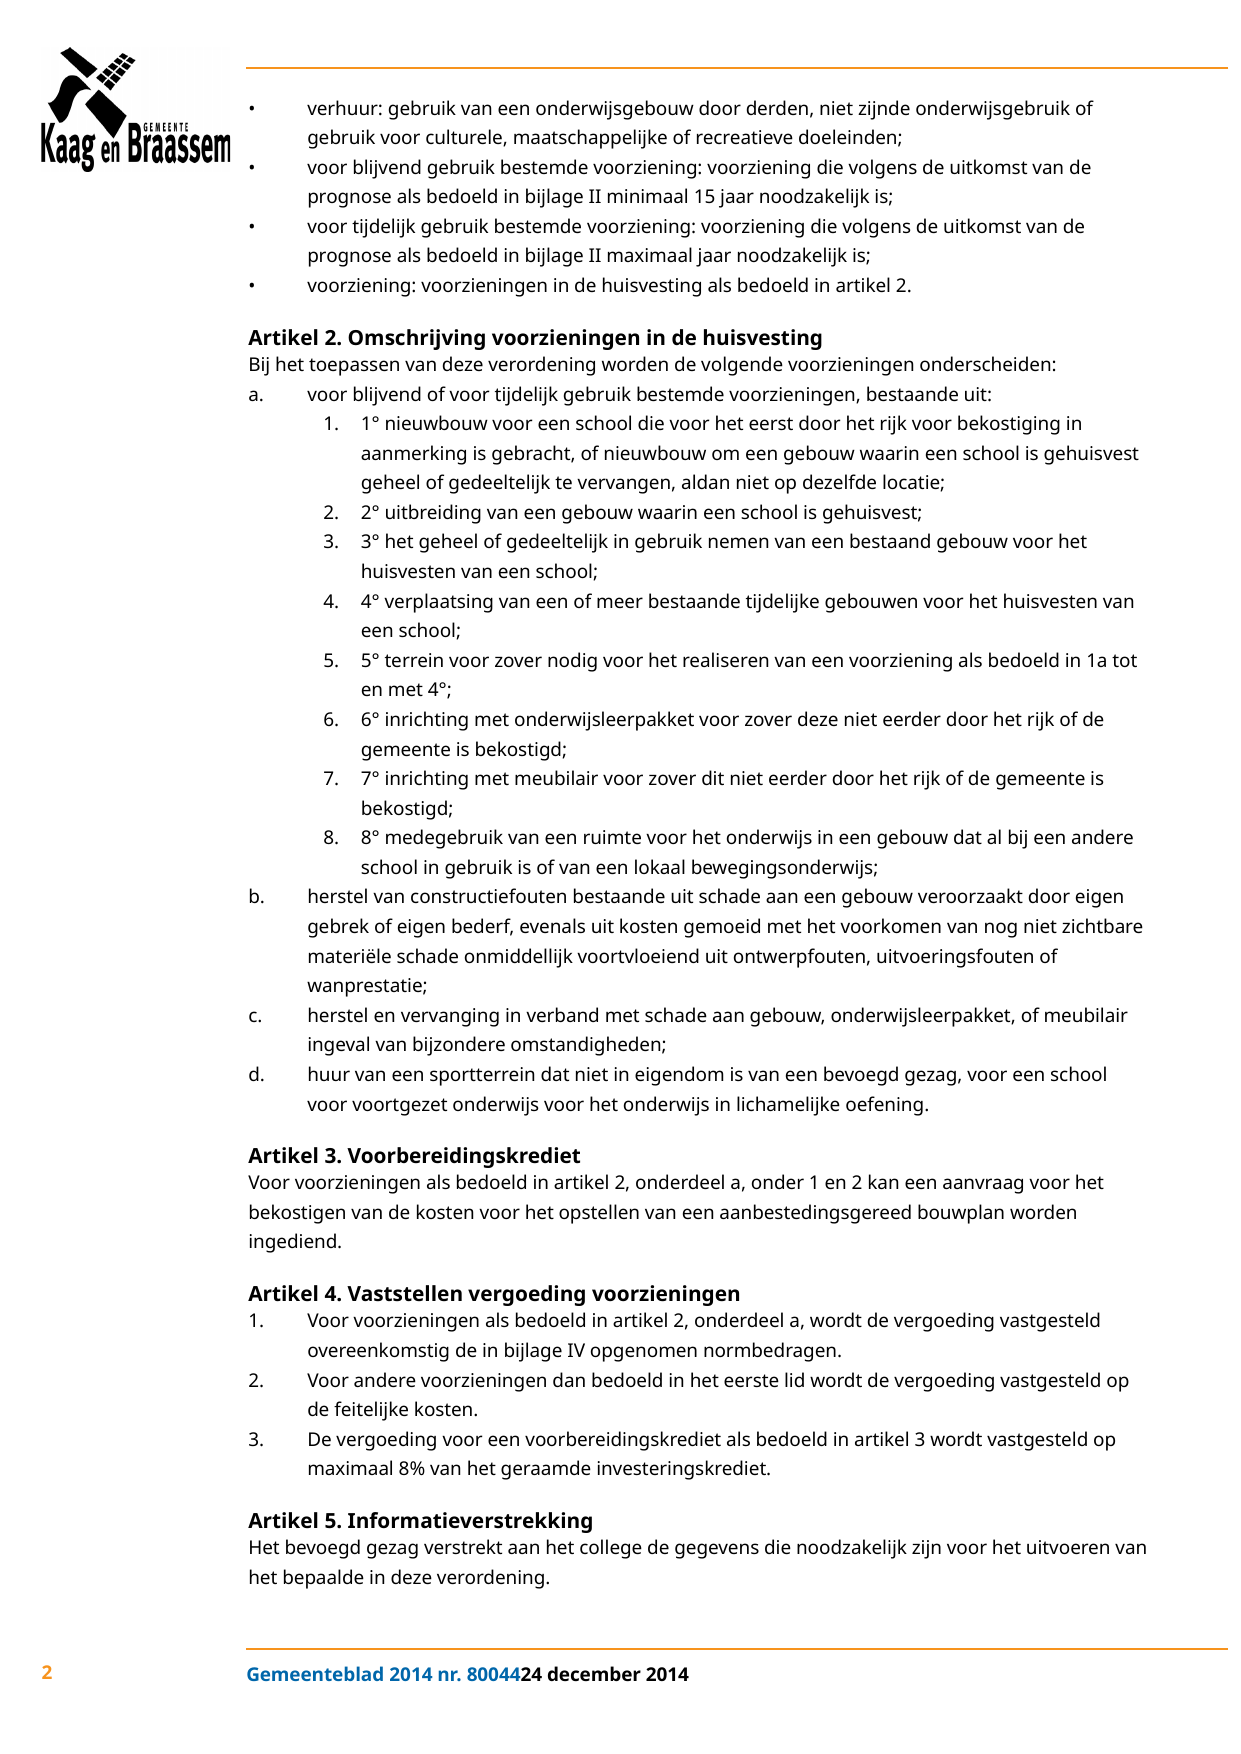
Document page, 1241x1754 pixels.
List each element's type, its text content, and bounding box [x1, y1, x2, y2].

list voor blijvend gebruik bestemde voorziening: voorziening die volgens de uitkomst van de prognose als bedoeld in bijlage II minimaal 15 jaar noodzakelijk is; [248, 154, 1152, 209]
list Voor andere voorzieningen dan bedoeld in het eerste lid wordt de vergoeding vastgesteld op de feitelijke kosten. [248, 1367, 1152, 1422]
text Artikel 4. Vaststellen vergoeding voorzieningen [248, 1279, 1152, 1308]
list De vergoeding voor een voorbereidingskrediet als bedoeld in artikel 3 wordt vastgesteld op maximaal 8% van het geraamde investeringskrediet. [248, 1426, 1152, 1481]
text Bij het toepassen van deze verordening worden de volgende voorzieningen onderscheiden: [248, 351, 1152, 377]
list 4° verplaatsing van een of meer bestaande tijdelijke gebouwen voor het huisvesten van een school; [323, 588, 1152, 643]
text Artikel 5. Informatieverstrekking [248, 1506, 1152, 1534]
list 8° medegebruik van een ruimte voor het onderwijs in een gebouw dat al bij een andere school in gebruik is of van een lokaal bewegingsonderwijs; [323, 824, 1152, 880]
text Het bevoegd gezag verstrekt aan het college de gegevens die noodzakelijk zijn voor het uitvoeren van het bepaalde in deze verordening. [248, 1534, 1152, 1590]
list voor blijvend of voor tijdelijk gebruik bestemde voorzieningen, bestaande uit: [248, 381, 1152, 406]
picture [41, 47, 231, 172]
list huur van een sportterrein dat niet in eigendom is van een bevoegd gezag, voor een school voor voortgezet onderwijs voor het onderwijs in lichamelijke oefening. [248, 1061, 1152, 1116]
list 5° terrein voor zover nodig voor het realiseren van een voorziening als bedoeld in 1a tot en met 4°; [323, 647, 1152, 702]
list voor tijdelijk gebruik bestemde voorziening: voorziening die volgens de uitkomst van de prognose als bedoeld in bijlage II maximaal jaar noodzakelijk is; [248, 213, 1152, 268]
list 7° inrichting met meubilair voor zover dit niet eerder door het rijk of de gemeente is bekostigd; [323, 765, 1152, 821]
list Voor voorzieningen als bedoeld in artikel 2, onderdeel a, wordt de vergoeding vastgesteld overeenkomstig de in bijlage IV opgenomen normbedragen. [248, 1308, 1152, 1363]
list verhuur: gebruik van een onderwijsgebouw door derden, niet zijnde onderwijsgebruik of gebruik voor culturele, maatschappelijke of recreatieve doeleinden; [248, 95, 1152, 150]
list herstel van constructiefouten bestaande uit schade aan een gebouw veroorzaakt door eigen gebrek of eigen bederf, evenals uit kosten gemoeid met het voorkomen van nog niet zichtbare materiële schade onmiddellijk voortvloeiend uit ontwerpfouten, uitvoeringsfouten of wanprestatie; [248, 884, 1152, 998]
list 2° uitbreiding van een gebouw waarin een school is gehuisvest; [323, 499, 1152, 525]
text Voor voorzieningen als bedoeld in artikel 2, onderdeel a, onder 1 en 2 kan een aanvraag voor het bekostigen van de kosten voor het opstellen van een aanbestedingsgereed bouwplan worden ingediend. [248, 1169, 1152, 1254]
list 6° inrichting met onderwijsleerpakket voor zover deze niet eerder door het rijk of de gemeente is bekostigd; [323, 706, 1152, 761]
list herstel en vervanging in verband met schade aan gebouw, onderwijsleerpakket, of meubilair ingeval van bijzondere omstandigheden; [248, 1002, 1152, 1057]
list 3° het geheel of gedeeltelijk in gebruik nemen van een bestaand gebouw voor het huisvesten van een school; [323, 529, 1152, 584]
list 1° nieuwbouw voor een school die voor het eerst door het rijk voor bekostiging in aanmerking is gebracht, of nieuwbouw om een gebouw waarin een school is gehuisvest geheel of gedeeltelijk te vervangen, aldan niet op dezelfde locatie; [323, 410, 1152, 495]
text Artikel 3. Voorbereidingskrediet [248, 1141, 1152, 1169]
list voorziening: voorzieningen in de huisvesting als bedoeld in artikel 2. [248, 272, 1152, 298]
text Artikel 2. Omschrijving voorzieningen in de huisvesting [248, 323, 1152, 351]
